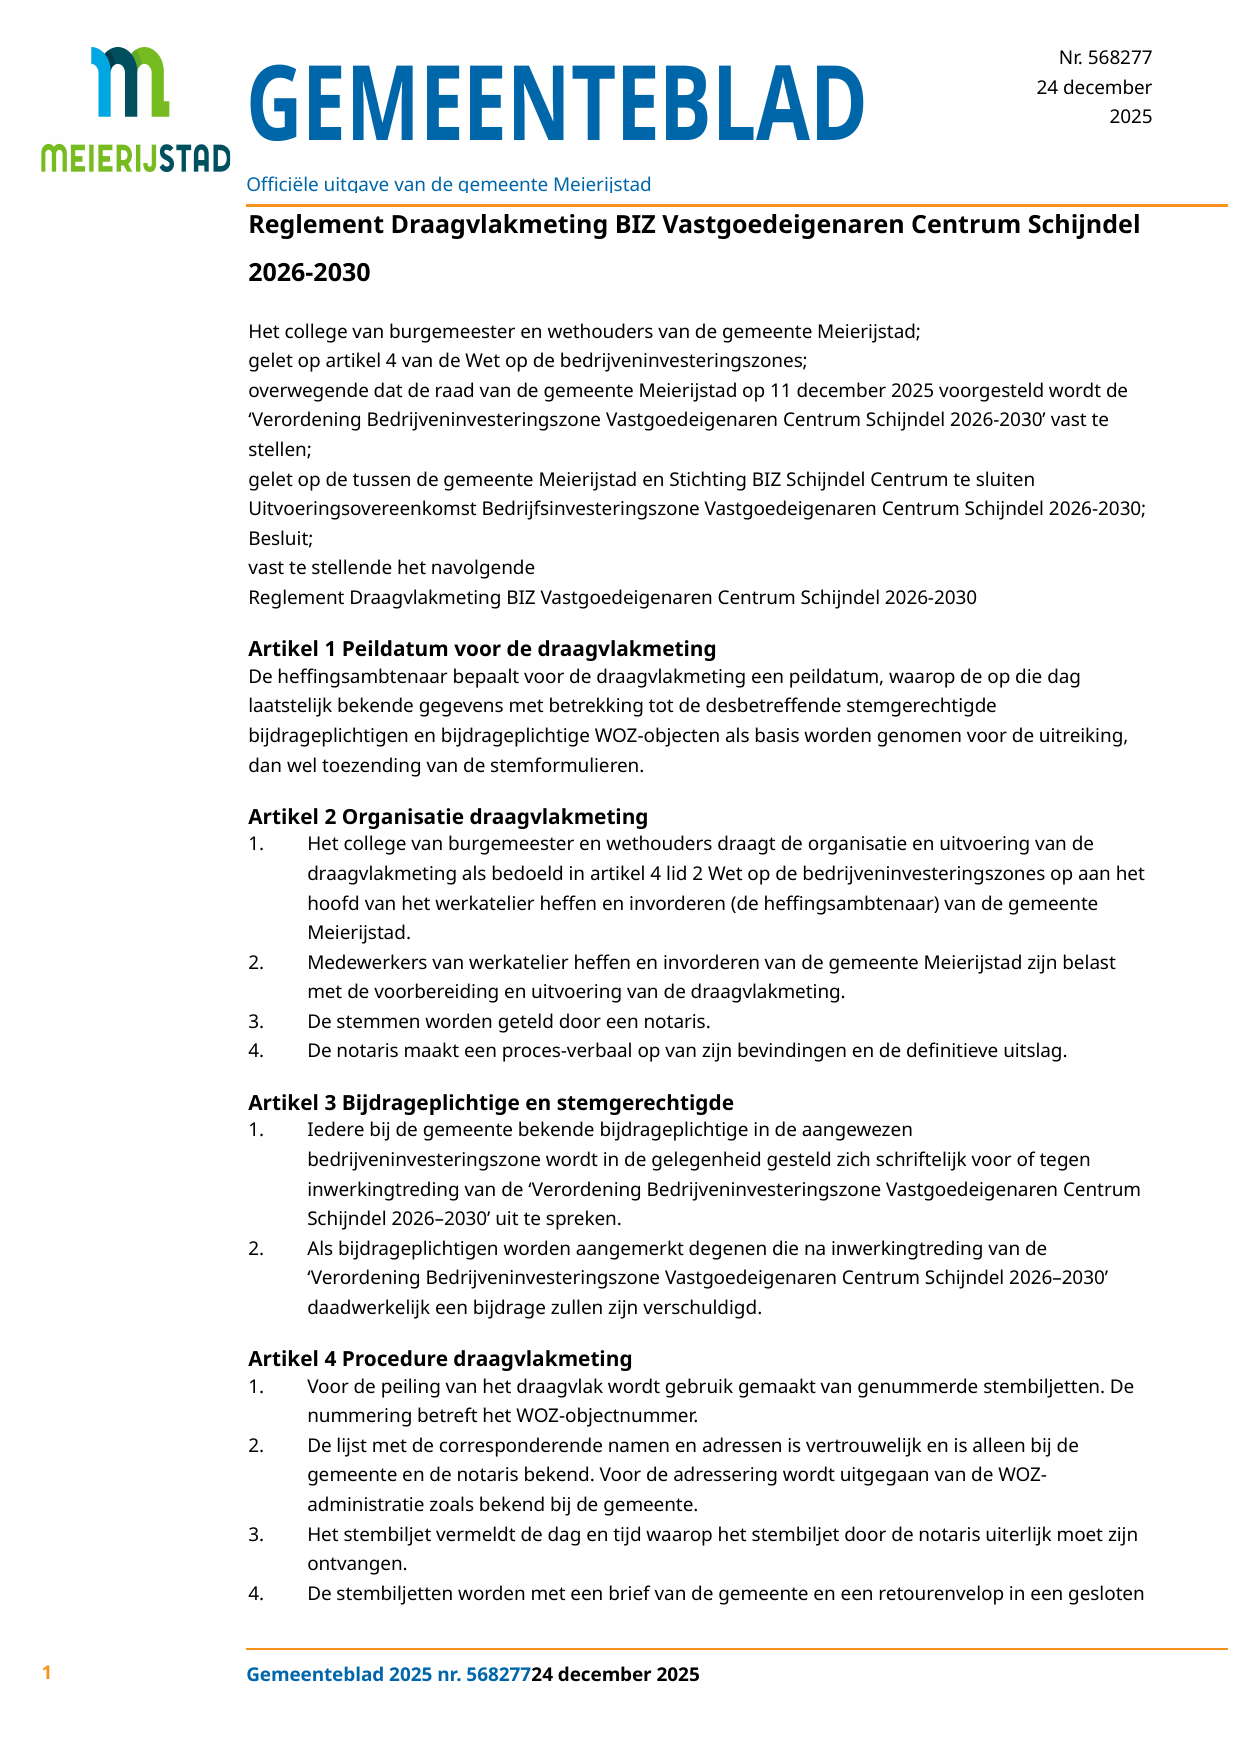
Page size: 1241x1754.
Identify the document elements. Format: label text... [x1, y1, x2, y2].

list Voor de peiling van het draagvlak wordt gebruik gemaakt van genummerde stembiljetten. De nummering betreft het WOZ-objectnummer. [248, 1373, 1152, 1428]
text Artikel 1 Peildatum voor de draagvlakmeting [248, 634, 1152, 663]
list Als bijdrageplichtigen worden aangemerkt degenen die na inwerkingtreding van de ‘Verordening Bedrijveninvesteringszone Vastgoedeigenaren Centrum Schijndel 2026–2030’ daadwerkelijk een bijdrage zullen zijn verschuldigd. [248, 1235, 1152, 1320]
list De notaris maakt een proces-verbaal op van zijn bevindingen en de definitieve uitslag. [248, 1038, 1152, 1063]
text Artikel 2 Organisatie draagvlakmeting [248, 802, 1152, 831]
text Het college van burgemeester en wethouders van de gemeente Meierijstad; [248, 318, 1152, 344]
text De heffingsambtenaar bepaalt voor de draagvlakmeting een peildatum, waarop de op die dag laatstelijk bekende gegevens met betrekking tot de desbetreffende stemgerechtigde bijdrageplichtigen en bijdrageplichtige WOZ-objecten als basis worden genomen voor de uitreiking, dan wel toezending van de stemformulieren. [248, 663, 1152, 777]
list De lijst met de corresponderende namen en adressen is vertrouwelijk en is alleen bij de gemeente en de notaris bekend. Voor de adressering wordt uitgegaan van de WOZ-administratie zoals bekend bij de gemeente. [248, 1432, 1152, 1517]
list Iedere bij de gemeente bekende bijdrageplichtige in de aangewezen bedrijveninvesteringszone wordt in de gelegenheid gesteld zich schriftelijk voor of tegen inwerkingtreding van de ‘Verordening Bedrijveninvesteringszone Vastgoedeigenaren Centrum Schijndel 2026–2030’ uit te spreken. [248, 1117, 1152, 1231]
text vast te stellende het navolgende [248, 554, 1152, 580]
list De stemmen worden geteld door een notaris. [248, 1008, 1152, 1034]
list Medewerkers van werkatelier heffen en invorderen van de gemeente Meierijstad zijn belast met de voorbereiding en uitvoering van de draagvlakmeting. [248, 949, 1152, 1004]
list De stembiljetten worden met een brief van de gemeente en een retourenvelop in een gesloten [248, 1580, 1152, 1606]
list Het stembiljet vermeldt de dag en tijd waarop het stembiljet door de notaris uiterlijk moet zijn ontvangen. [248, 1521, 1152, 1576]
text Artikel 4 Procedure draagvlakmeting [248, 1344, 1152, 1373]
text Reglement Draagvlakmeting BIZ Vastgoedeigenaren Centrum Schijndel 2026-2030 [248, 584, 1152, 610]
picture [41, 47, 231, 172]
text overwegende dat de raad van de gemeente Meierijstad op 11 december 2025 voorgesteld wordt de ‘Verordening Bedrijveninvesteringszone Vastgoedeigenaren Centrum Schijndel 2026-2030’ vast te stellen; [248, 377, 1152, 462]
list Het college van burgemeester en wethouders draagt de organisatie en uitvoering van de draagvlakmeting als bedoeld in artikel 4 lid 2 Wet op de bedrijveninvesteringszones op aan het hoofd van het werkatelier heffen en invorderen (de heffingsambtenaar) van de gemeente Meierijstad. [248, 831, 1152, 945]
text Artikel 3 Bijdrageplichtige en stemgerechtigde [248, 1088, 1152, 1117]
text Reglement Draagvlakmeting BIZ Vastgoedeigenaren Centrum Schijndel 2026-2030 [248, 207, 1152, 288]
text gelet op artikel 4 van de Wet op de bedrijveninvesteringszones; [248, 347, 1152, 373]
text gelet op de tussen de gemeente Meierijstad en Stichting BIZ Schijndel Centrum te sluiten Uitvoeringsovereenkomst Bedrijfsinvesteringszone Vastgoedeigenaren Centrum Schijndel 2026-2030; [248, 466, 1152, 521]
text Besluit; [248, 525, 1152, 551]
